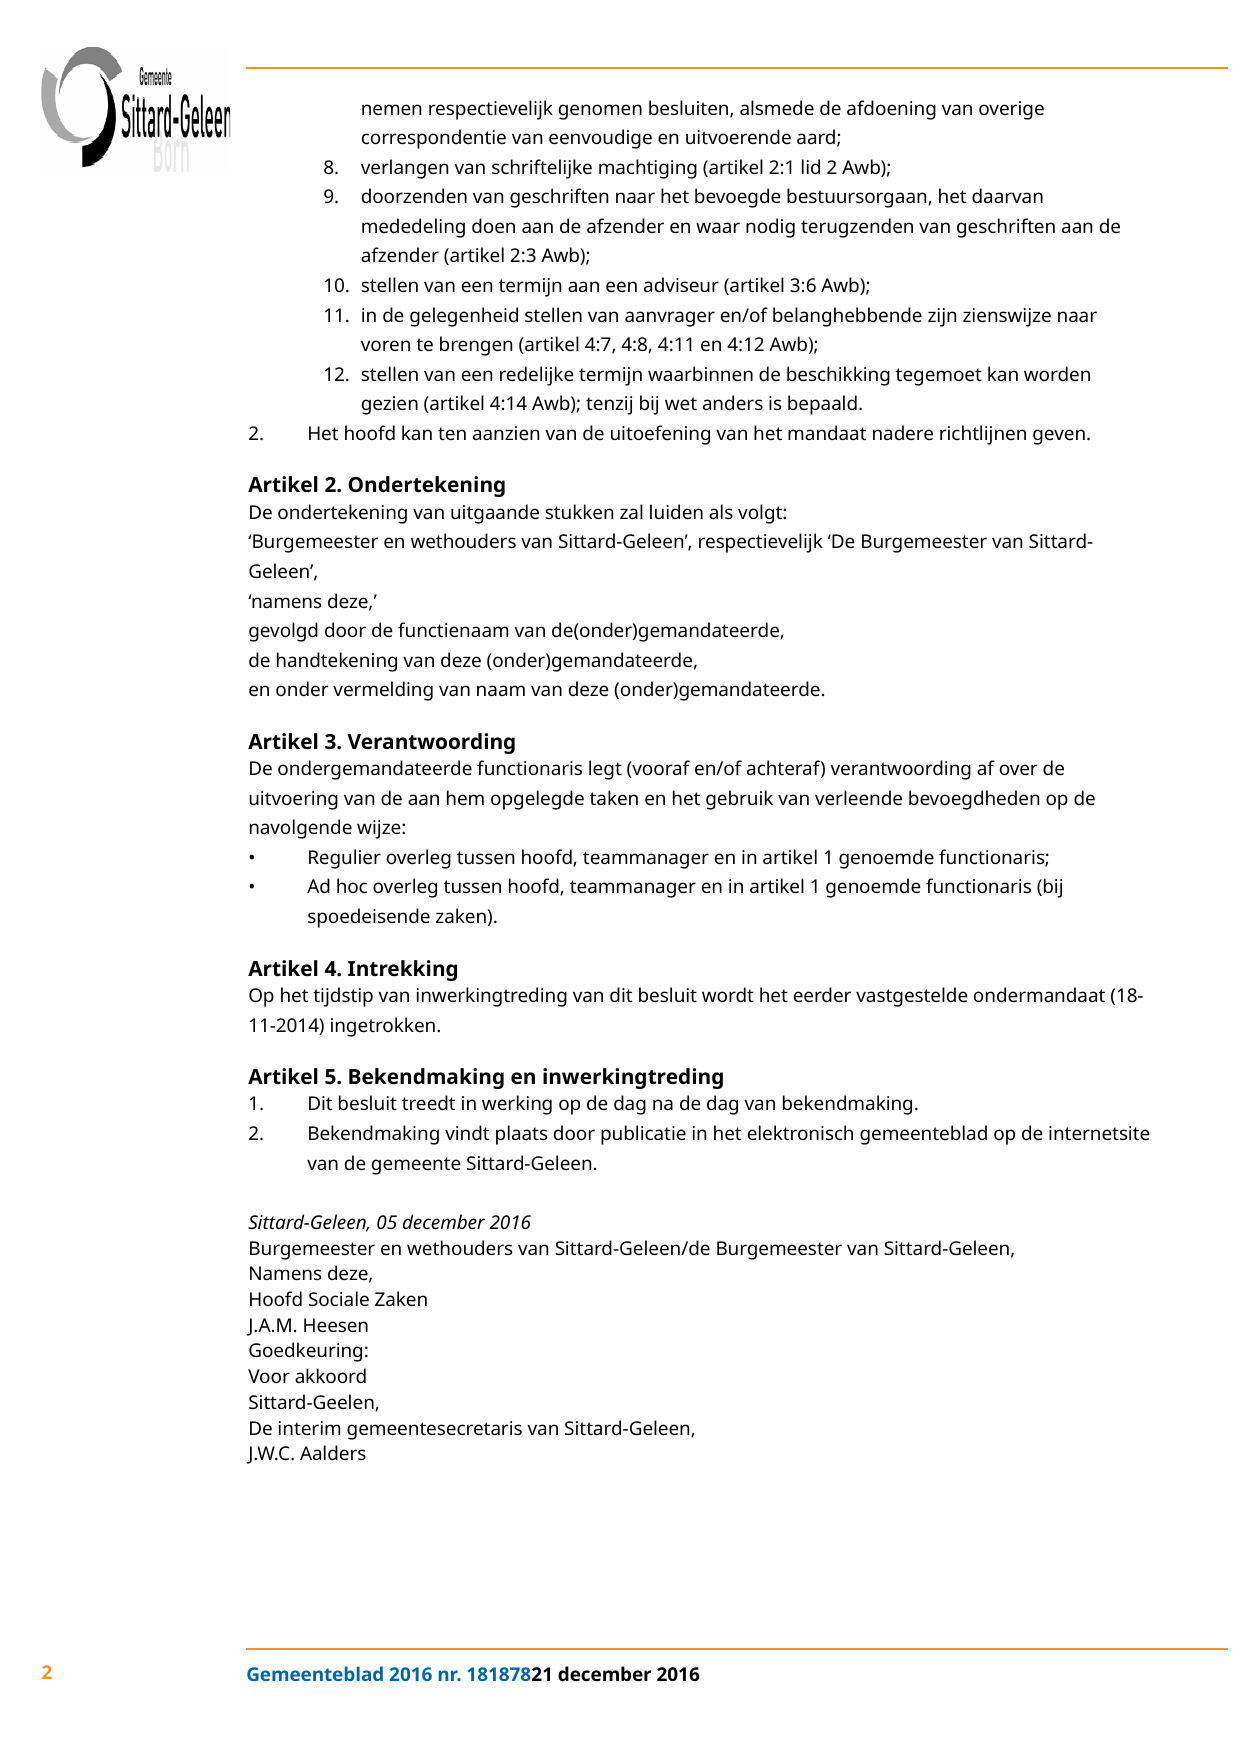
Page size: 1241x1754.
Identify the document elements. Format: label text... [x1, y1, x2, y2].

list Bekendmaking vindt plaats door publicatie in het elektronisch gemeenteblad op de internetsite van de gemeente Sittard-Geleen. [248, 1120, 1152, 1176]
list nemen respectievelijk genomen besluiten, alsmede de afdoening van overige correspondentie van eenvoudige en uitvoerende aard; [323, 95, 1152, 150]
list Ad hoc overleg tussen hoofd, teammanager en in artikel 1 genoemde functionaris (bij spoedeisende zaken). [248, 874, 1152, 929]
text De interim gemeentesecretaris van Sittard-Geleen, [248, 1415, 1152, 1441]
text ‘namens deze,’ [248, 588, 1152, 613]
text de handtekening van deze (onder)gemandateerde, [248, 647, 1152, 673]
text Artikel 2. Ondertekening [248, 471, 1152, 499]
text Voor akkoord [248, 1363, 1152, 1389]
text Artikel 4. Intrekking [248, 954, 1152, 982]
text Hoofd Sociale Zaken [248, 1286, 1152, 1312]
list in de gelegenheid stellen van aanvrager en/of belanghebbende zijn zienswijze naar voren te brengen (artikel 4:7, 4:8, 4:11 en 4:12 Awb); [323, 302, 1152, 357]
text en onder vermelding van naam van deze (onder)gemandateerde. [248, 677, 1152, 702]
text ‘Burgemeester en wethouders van Sittard-Geleen’, respectievelijk ‘De Burgemeester van Sittard-Geleen’, [248, 529, 1152, 584]
text Artikel 3. Verantwoording [248, 727, 1152, 755]
text Namens deze, [248, 1260, 1152, 1286]
text De ondergemandateerde functionaris legt (vooraf en/of achteraf) verantwoording af over de uitvoering van de aan hem opgelegde taken en het gebruik van verleende bevoegdheden op de navolgende wijze: [248, 755, 1152, 840]
text J.W.C. Aalders [248, 1441, 1152, 1466]
list stellen van een termijn aan een adviseur (artikel 3:6 Awb); [323, 272, 1152, 298]
text Goedkeuring: [248, 1338, 1152, 1363]
list Het hoofd kan ten aanzien van de uitoefening van het mandaat nadere richtlijnen geven. [248, 420, 1152, 446]
text Burgemeester en wethouders van Sittard-Geleen/de Burgemeester van Sittard-Geleen, [248, 1235, 1152, 1260]
text gevolgd door de functienaam van de(onder)gemandateerde, [248, 617, 1152, 643]
text De ondertekening van uitgaande stukken zal luiden als volgt: [248, 499, 1152, 525]
picture [41, 47, 231, 172]
text Op het tijdstip van inwerkingtreding van dit besluit wordt het eerder vastgestelde ondermandaat (18-11-2014) ingetrokken. [248, 982, 1152, 1037]
text Sittard-Geelen, [248, 1389, 1152, 1415]
list doorzenden van geschriften naar het bevoegde bestuursorgaan, het daarvan mededeling doen aan de afzender en waar nodig terugzenden van geschriften aan de afzender (artikel 2:3 Awb); [323, 183, 1152, 268]
text J.A.M. Heesen [248, 1312, 1152, 1338]
list verlangen van schriftelijke machtiging (artikel 2:1 lid 2 Awb); [323, 154, 1152, 180]
list Regulier overleg tussen hoofd, teammanager en in artikel 1 genoemde functionaris; [248, 844, 1152, 870]
text Artikel 5. Bekendmaking en inwerkingtreding [248, 1062, 1152, 1091]
list Dit besluit treedt in werking op de dag na de dag van bekendmaking. [248, 1091, 1152, 1116]
text Sittard-Geleen, 05 december 2016 [248, 1209, 1152, 1235]
list stellen van een redelijke termijn waarbinnen de beschikking tegemoet kan worden gezien (artikel 4:14 Awb); tenzij bij wet anders is bepaald. [323, 361, 1152, 416]
